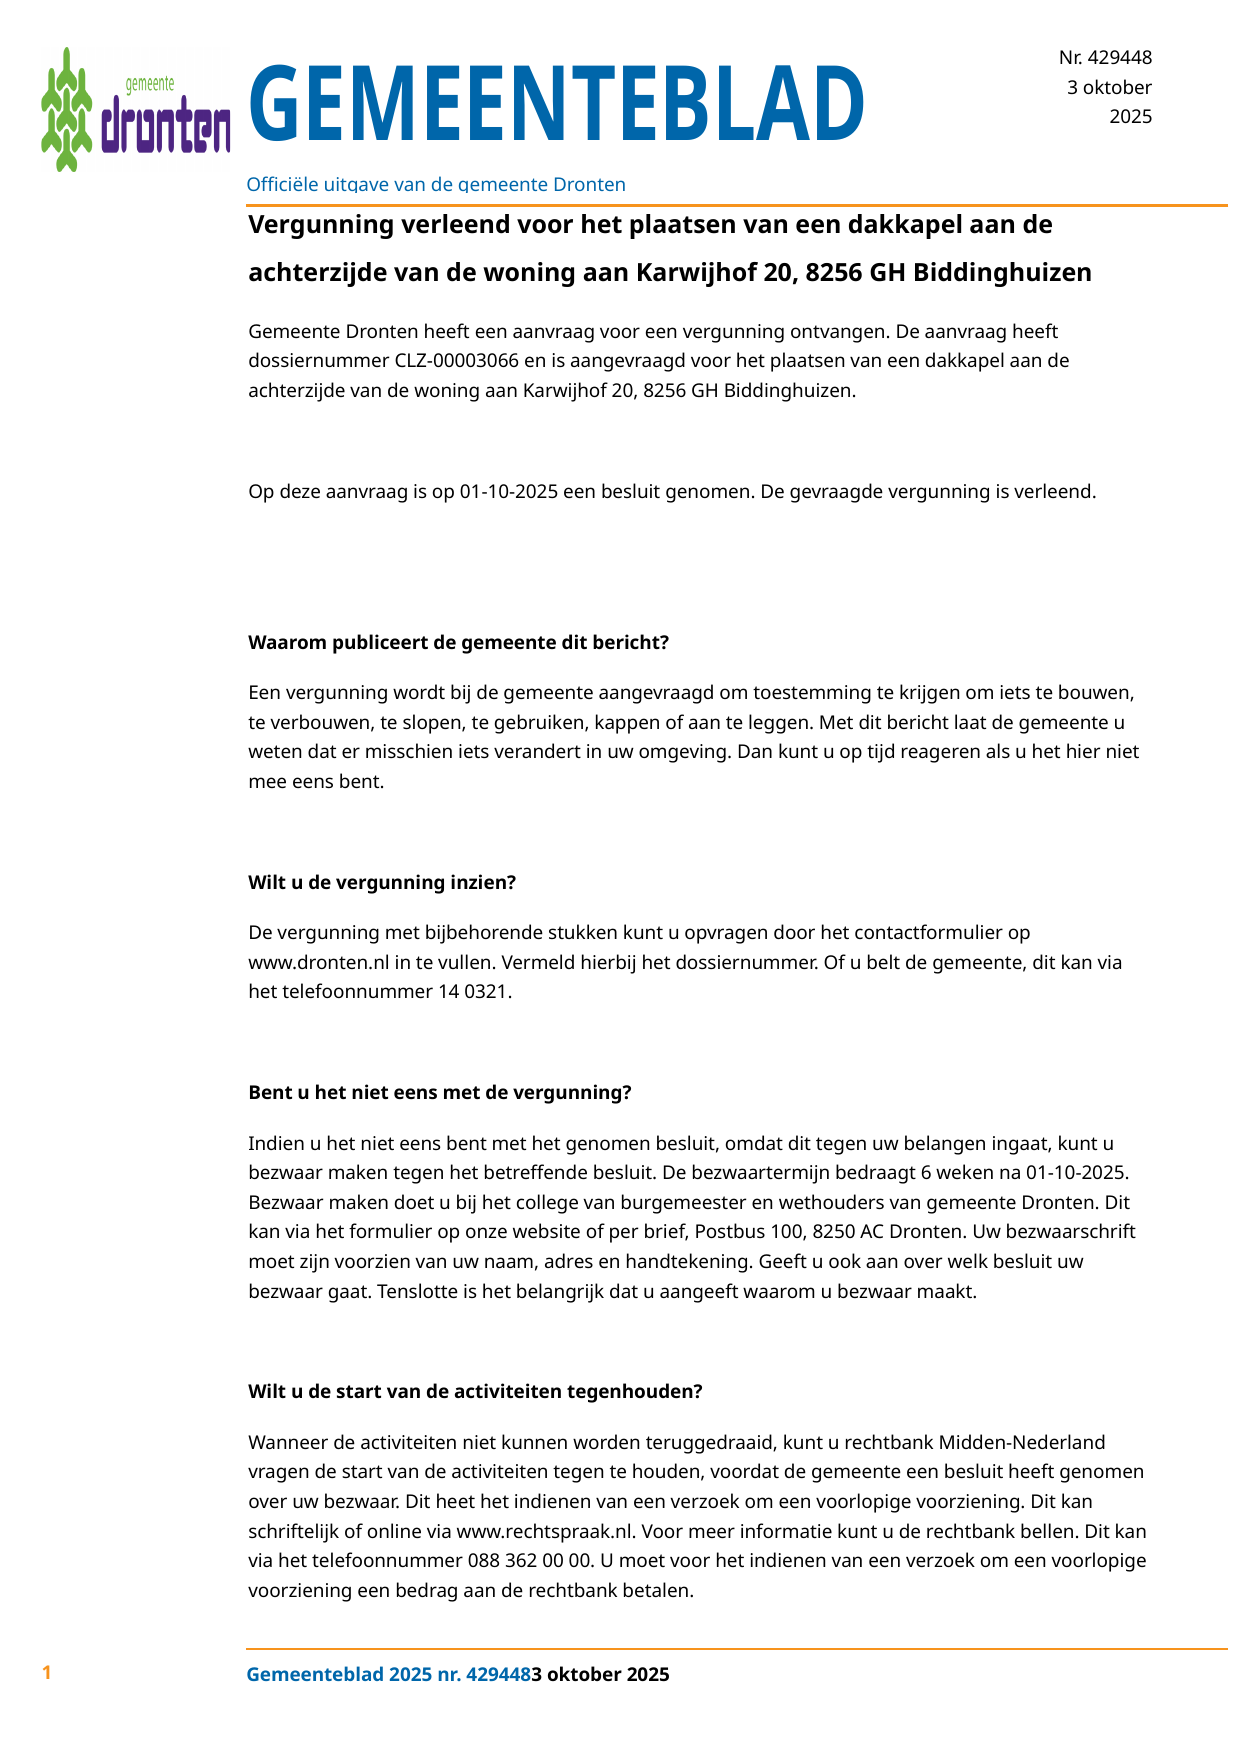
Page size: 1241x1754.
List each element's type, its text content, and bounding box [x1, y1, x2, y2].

text Wilt u de start van de activiteiten tegenhouden? [248, 1379, 1152, 1404]
text De vergunning met bijbehorende stukken kunt u opvragen door het contactformulier op www.dronten.nl in te vullen. Vermeld hierbij het dossiernummer. Of u belt de gemeente, dit kan via het telefoonnummer 14 0321. [248, 919, 1152, 1004]
text Wilt u de vergunning inzien? [248, 869, 1152, 895]
picture [41, 47, 231, 172]
text Waarom publiceert de gemeente dit bericht? [248, 629, 1152, 655]
text Vergunning verleend voor het plaatsen van een dakkapel aan de achterzijde van de woning aan Karwijhof 20, 8256 GH Biddinghuizen [248, 207, 1152, 288]
text Een vergunning wordt bij de gemeente aangevraagd om toestemming te krijgen om iets te bouwen, te verbouwen, te slopen, te gebruiken, kappen of aan te leggen. Met dit bericht laat de gemeente u weten dat er misschien iets verandert in uw omgeving. Dan kunt u op tijd reageren als u het hier niet mee eens bent. [248, 679, 1152, 794]
text Bent u het niet eens met de vergunning? [248, 1079, 1152, 1105]
text Wanneer de activiteiten niet kunnen worden teruggedraaid, kunt u rechtbank Midden-Nederland vragen de start van de activiteiten tegen te houden, voordat de gemeente een besluit heeft genomen over uw bezwaar. Dit heet het indienen van een verzoek om een voorlopige voorziening. Dit kan schriftelijk of online via www.rechtspraak.nl. Voor meer informatie kunt u de rechtbank bellen. Dit kan via het telefoonnummer 088 362 00 00. U moet voor het indienen van een verzoek om een voorlopige voorziening een bedrag aan de rechtbank betalen. [248, 1429, 1152, 1603]
text Gemeente Dronten heeft een aanvraag voor een vergunning ontvangen. De aanvraag heeft dossiernummer CLZ-00003066 en is aangevraagd voor het plaatsen van een dakkapel aan de achterzijde van de woning aan Karwijhof 20, 8256 GH Biddinghuizen. [248, 318, 1152, 403]
text Op deze aanvraag is op 01-10-2025 een besluit genomen. De gevraagde vergunning is verleend. [248, 478, 1152, 504]
text Indien u het niet eens bent met het genomen besluit, omdat dit tegen uw belangen ingaat, kunt u bezwaar maken tegen het betreffende besluit. De bezwaartermijn bedraagt 6 weken na 01-10-2025. Bezwaar maken doet u bij het college van burgemeester en wethouders van gemeente Dronten. Dit kan via het formulier op onze website of per brief, Postbus 100, 8250 AC Dronten. Uw bezwaarschrift moet zijn voorzien van uw naam, adres en handtekening. Geeft u ook aan over welk besluit uw bezwaar gaat. Tenslotte is het belangrijk dat u aangeeft waarom u bezwaar maakt. [248, 1130, 1152, 1304]
